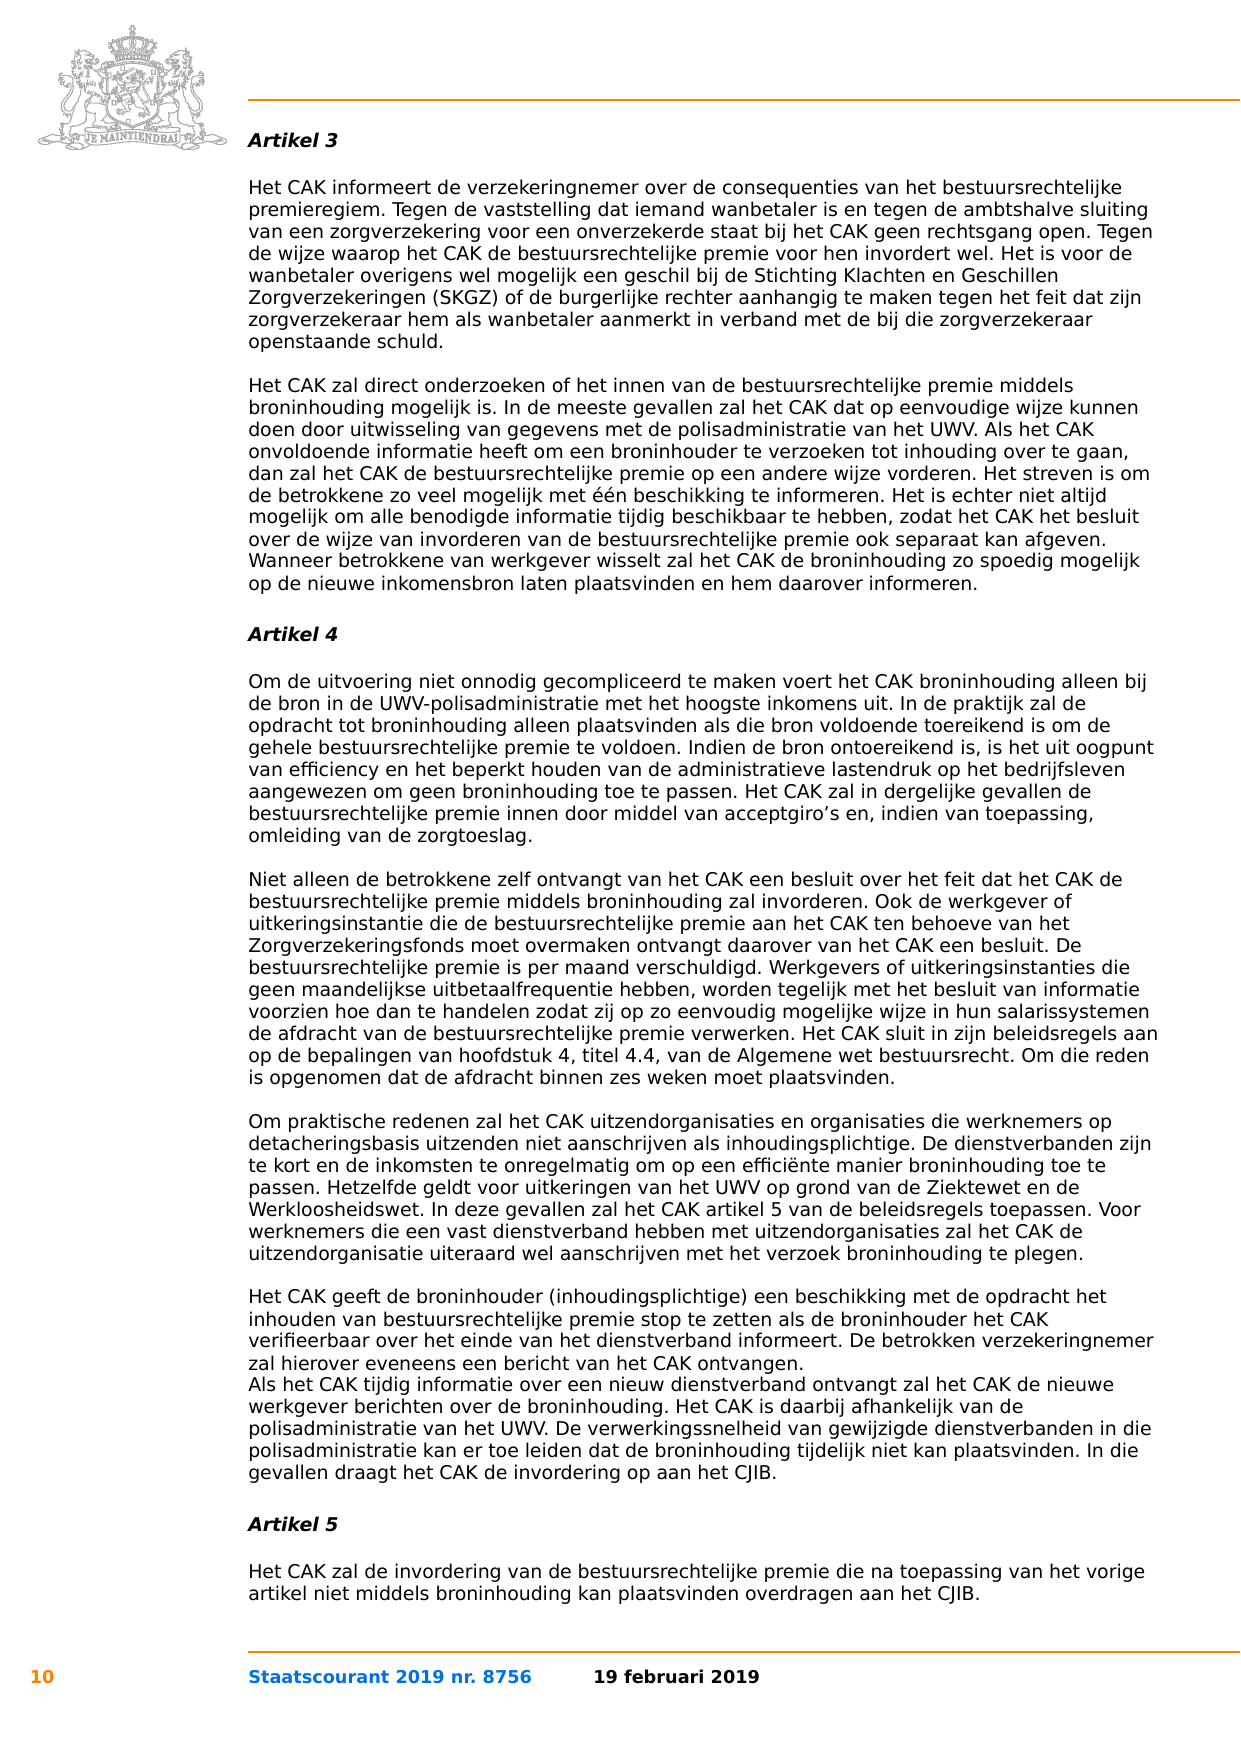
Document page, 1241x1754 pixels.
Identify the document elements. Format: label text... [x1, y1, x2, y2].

subtitle Artikel 3 [248, 130, 1163, 152]
subtitle Artikel 5 [248, 1514, 1163, 1536]
text Het CAK informeert de verzekeringnemer over de consequenties van het bestuursrechtelijke premieregiem. Tegen de vaststelling dat iemand wanbetaler is en tegen de ambtshalve sluiting van een zorgverzekering voor een onverzekerde staat bij het CAK geen rechtsgang open. Tegen de wijze waarop het CAK de bestuursrechtelijke premie voor hen invordert wel. Het is voor de wanbetaler overigens wel mogelijk een geschil bij de Stichting Klachten en Geschillen Zorgverzekeringen (SKGZ) of de burgerlijke rechter aanhangig te maken tegen het feit dat zijn zorgverzekeraar hem als wanbetaler aanmerkt in verband met de bij die zorgverzekeraar openstaande schuld. [248, 177, 1163, 353]
subtitle Artikel 4 [248, 624, 1163, 646]
text Als het CAK tijdig informatie over een nieuw dienstverband ontvangt zal het CAK de nieuwe werkgever berichten over de broninhouding. Het CAK is daarbij afhankelijk van de polisadministratie van het UWV. De verwerkingssnelheid van gewijzigde dienstverbanden in die polisadministratie kan er toe leiden dat de broninhouding tijdelijk niet kan plaatsvinden. In die gevallen draagt het CAK de invordering op aan het CJIB. [248, 1374, 1163, 1484]
picture [38, 25, 227, 150]
text Het CAK zal direct onderzoeken of het innen van de bestuursrechtelijke premie middels broninhouding mogelijk is. In de meeste gevallen zal het CAK dat op eenvoudige wijze kunnen doen door uitwisseling van gegevens met de polisadministratie van het UWV. Als het CAK onvoldoende informatie heeft om een broninhouder te verzoeken tot inhouding over te gaan, dan zal het CAK de bestuursrechtelijke premie op een andere wijze vorderen. Het streven is om de betrokkene zo veel mogelijk met één beschikking te informeren. Het is echter niet altijd mogelijk om alle benodigde informatie tijdig beschikbaar te hebben, zodat het CAK het besluit over de wijze van invorderen van de bestuursrechtelijke premie ook separaat kan afgeven. Wanneer betrokkene van werkgever wisselt zal het CAK de broninhouding zo spoedig mogelijk op de nieuwe inkomensbron laten plaatsvinden en hem daarover informeren. [248, 374, 1163, 594]
text Het CAK geeft de broninhouder (inhoudingsplichtige) een beschikking met de opdracht het inhouden van bestuursrechtelijke premie stop te zetten als de broninhouder het CAK verifieerbaar over het einde van het dienstverband informeert. De betrokken verzekeringnemer zal hierover eveneens een bericht van het CAK ontvangen. [248, 1286, 1163, 1374]
text Om de uitvoering niet onnodig gecompliceerd te maken voert het CAK broninhouding alleen bij de bron in de UWV-polisadministratie met het hoogste inkomens uit. In de praktijk zal de opdracht tot broninhouding alleen plaatsvinden als die bron voldoende toereikend is om de gehele bestuursrechtelijke premie te voldoen. Indien de bron ontoereikend is, is het uit oogpunt van efficiency en het beperkt houden van de administratieve lastendruk op het bedrijfsleven aangewezen om geen broninhouding toe te passen. Het CAK zal in dergelijke gevallen de bestuursrechtelijke premie innen door middel van acceptgiro’s en, indien van toepassing, omleiding van de zorgtoeslag. [248, 671, 1163, 847]
text Om praktische redenen zal het CAK uitzendorganisaties en organisaties die werknemers op detacheringsbasis uitzenden niet aanschrijven als inhoudingsplichtige. De dienstverbanden zijn te kort en de inkomsten te onregelmatig om op een efficiënte manier broninhouding toe te passen. Hetzelfde geldt voor uitkeringen van het UWV op grond van de Ziektewet en de Werkloosheidswet. In deze gevallen zal het CAK artikel 5 van de beleidsregels toepassen. Voor werknemers die een vast dienstverband hebben met uitzendorganisaties zal het CAK de uitzendorganisatie uiteraard wel aanschrijven met het verzoek broninhouding te plegen. [248, 1111, 1163, 1264]
text Het CAK zal de invordering van de bestuursrechtelijke premie die na toepassing van het vorige artikel niet middels broninhouding kan plaatsvinden overdragen aan het CJIB. [248, 1561, 1163, 1605]
text Niet alleen de betrokkene zelf ontvangt van het CAK een besluit over het feit dat het CAK de bestuursrechtelijke premie middels broninhouding zal invorderen. Ook de werkgever of uitkeringsinstantie die de bestuursrechtelijke premie aan het CAK ten behoeve van het Zorgverzekeringsfonds moet overmaken ontvangt daarover van het CAK een besluit. De bestuursrechtelijke premie is per maand verschuldigd. Werkgevers of uitkeringsinstanties die geen maandelijkse uitbetaalfrequentie hebben, worden tegelijk met het besluit van informatie voorzien hoe dan te handelen zodat zij op zo eenvoudig mogelijke wijze in hun salarissystemen de afdracht van de bestuursrechtelijke premie verwerken. Het CAK sluit in zijn beleidsregels aan op de bepalingen van hoofdstuk 4, titel 4.4, van de Algemene wet bestuursrecht. Om die reden is opgenomen dat de afdracht binnen zes weken moet plaatsvinden. [248, 869, 1163, 1089]
